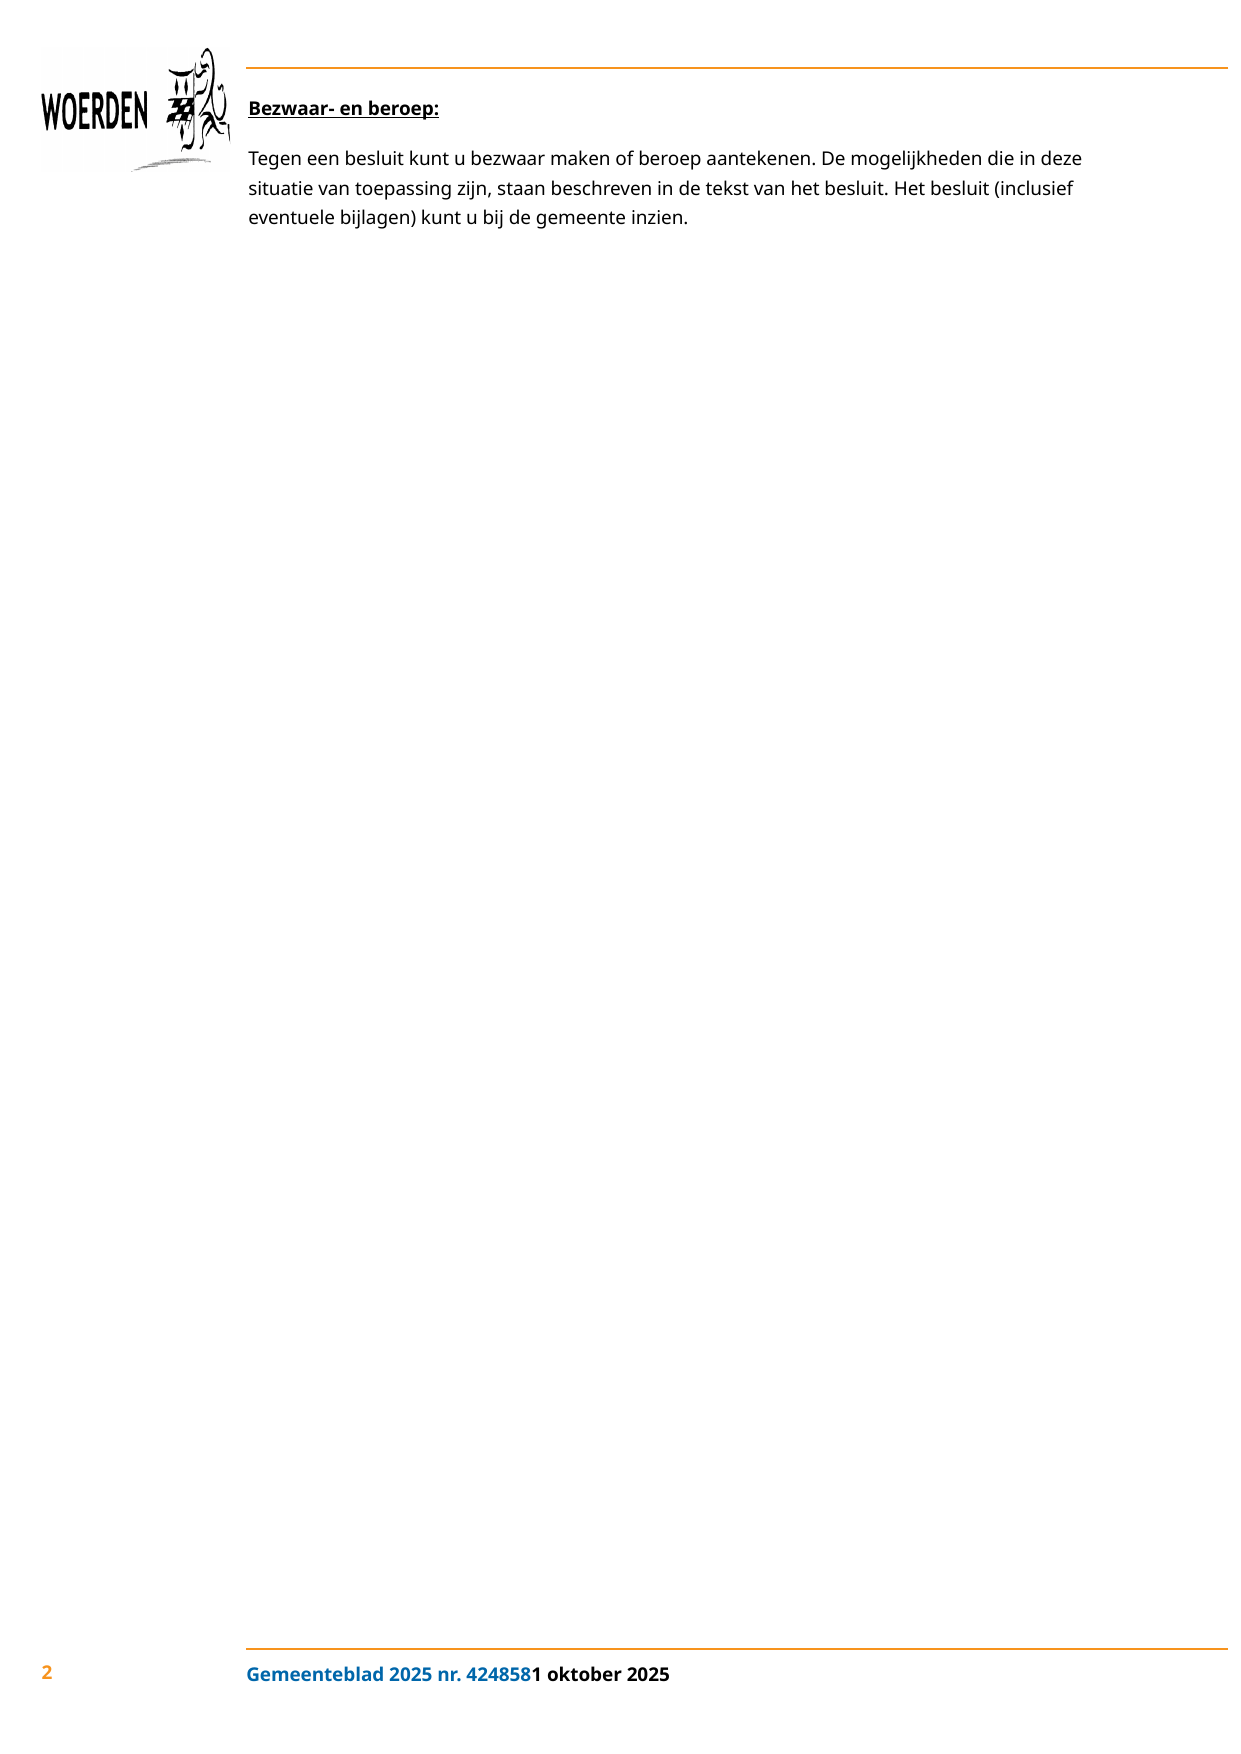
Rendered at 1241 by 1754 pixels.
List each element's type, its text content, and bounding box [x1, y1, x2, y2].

picture [41, 47, 231, 172]
text Bezwaar- en beroep: [248, 95, 1152, 121]
text Tegen een besluit kunt u bezwaar maken of beroep aantekenen. De mogelijkheden die in deze situatie van toepassing zijn, staan beschreven in de tekst van het besluit. Het besluit (inclusief eventuele bijlagen) kunt u bij de gemeente inzien. [248, 145, 1152, 230]
